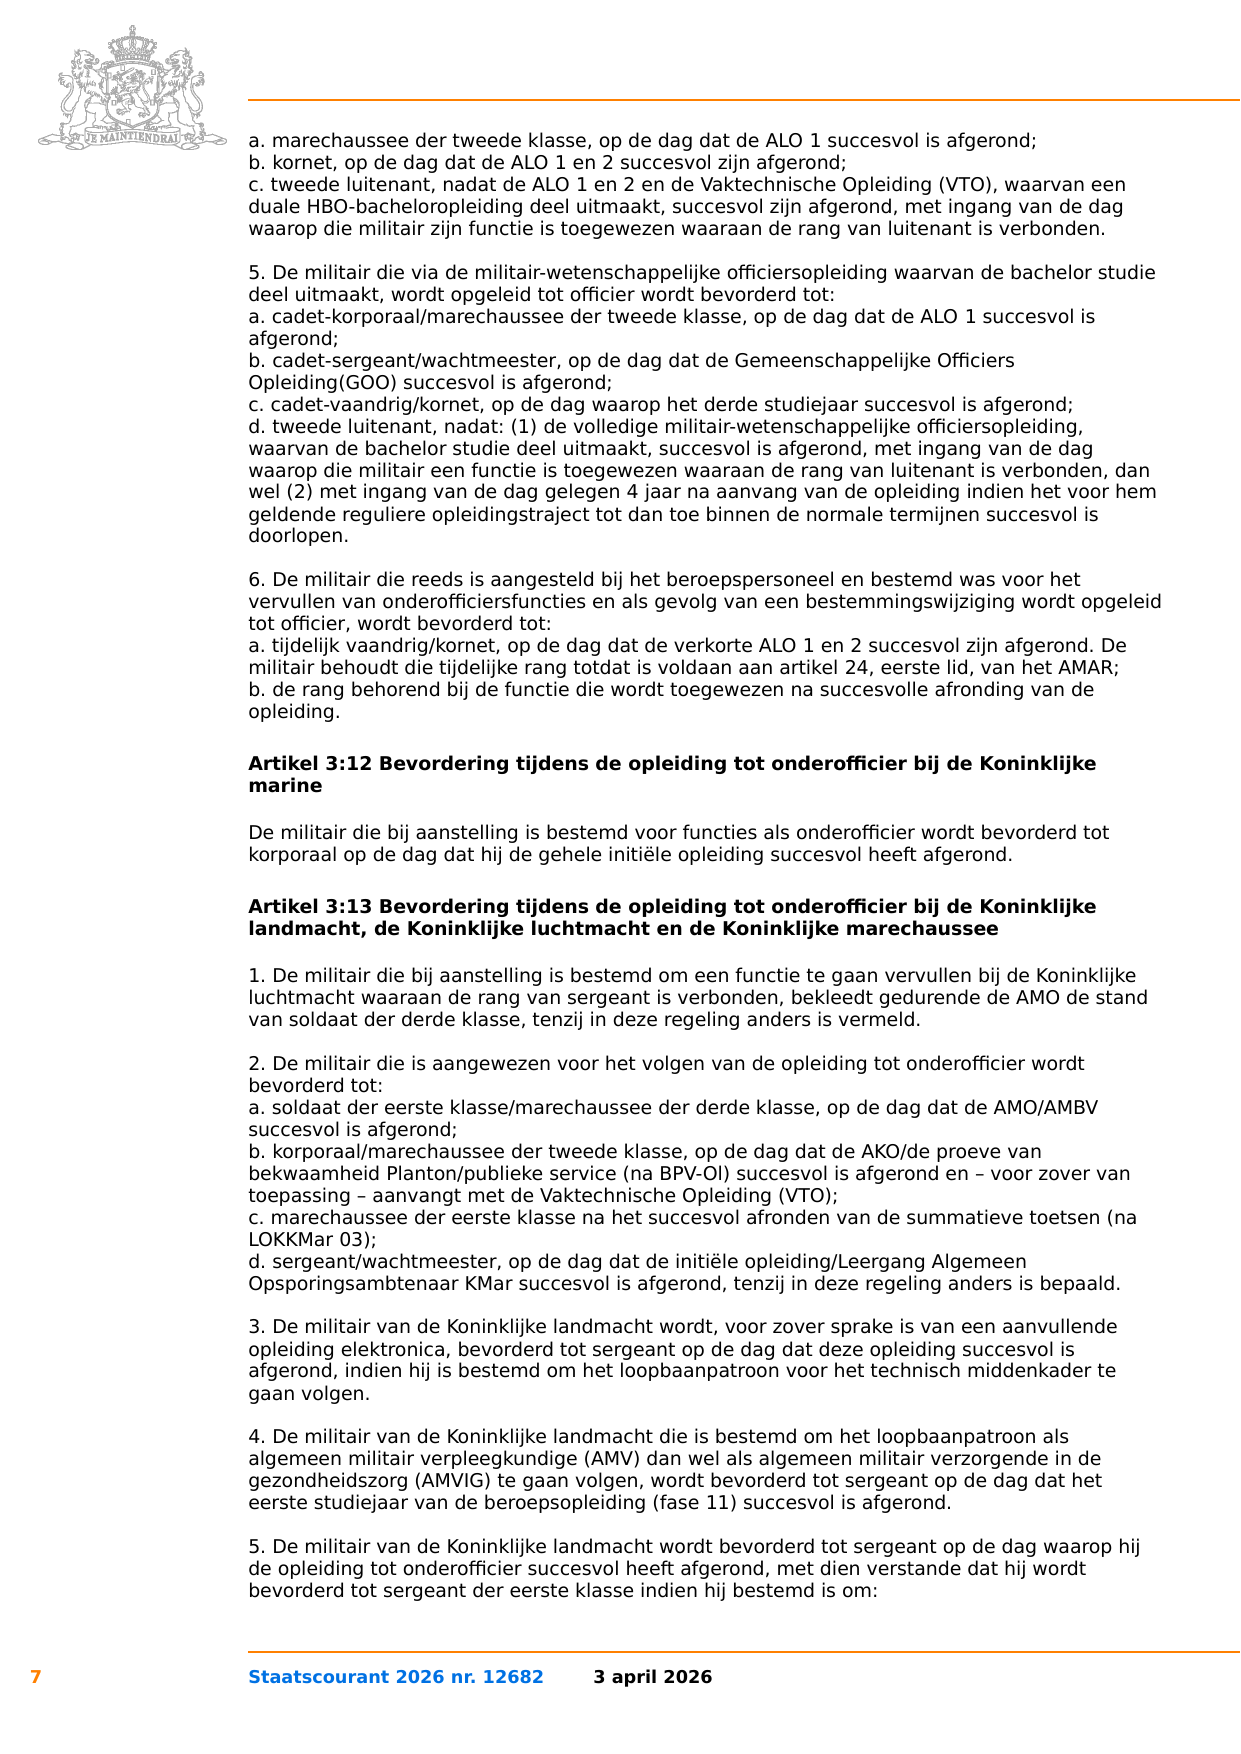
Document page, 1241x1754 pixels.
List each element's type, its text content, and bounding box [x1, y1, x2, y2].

text a. tijdelijk vaandrig/kornet, op de dag dat de verkorte ALO 1 en 2 succesvol zijn afgerond. De militair behoudt die tijdelijke rang totdat is voldaan aan artikel 24, eerste lid, van het AMAR; [248, 635, 1163, 679]
text 1. De militair die bij aanstelling is bestemd om een functie te gaan vervullen bij de Koninklijke luchtmacht waaraan de rang van sergeant is verbonden, bekleedt gedurende de AMO de stand van soldaat der derde klasse, tenzij in deze regeling anders is vermeld. [248, 965, 1163, 1031]
text c. cadet-vaandrig/kornet, op de dag waarop het derde studiejaar succesvol is afgerond; [248, 393, 1163, 416]
subtitle Artikel 3:12 Bevordering tijdens de opleiding tot onderofficier bij de Koninklijke marine [248, 753, 1163, 797]
text c. tweede luitenant, nadat de ALO 1 en 2 en de Vaktechnische Opleiding (VTO), waarvan een duale HBO-bacheloropleiding deel uitmaakt, succesvol zijn afgerond, met ingang van de dag waarop die militair zijn functie is toegewezen waaraan de rang van luitenant is verbonden. [248, 174, 1163, 240]
text b. cadet-sergeant/wachtmeester, op de dag dat de Gemeenschappelijke Officiers Opleiding(GOO) succesvol is afgerond; [248, 349, 1163, 393]
picture [38, 25, 227, 150]
text 5. De militair van de Koninklijke landmacht wordt bevorderd tot sergeant op de dag waarop hij de opleiding tot onderofficier succesvol heeft afgerond, met dien verstande dat hij wordt bevorderd tot sergeant der eerste klasse indien hij bestemd is om: [248, 1536, 1163, 1602]
text 2. De militair die is aangewezen voor het volgen van de opleiding tot onderofficier wordt bevorderd tot: [248, 1053, 1163, 1097]
text De militair die bij aanstelling is bestemd voor functies als onderofficier wordt bevorderd tot korporaal op de dag dat hij de gehele initiële opleiding succesvol heeft afgerond. [248, 822, 1163, 866]
subtitle Artikel 3:13 Bevordering tijdens de opleiding tot onderofficier bij de Koninklijke landmacht, de Koninklijke luchtmacht en de Koninklijke marechaussee [248, 896, 1163, 940]
text 6. De militair die reeds is aangesteld bij het beroepspersoneel en bestemd was voor het vervullen van onderofficiersfuncties en als gevolg van een bestemmingswijziging wordt opgeleid tot officier, wordt bevorderd tot: [248, 569, 1163, 635]
text b. kornet, op de dag dat de ALO 1 en 2 succesvol zijn afgerond; [248, 152, 1163, 174]
text a. cadet-korporaal/marechaussee der tweede klasse, op de dag dat de ALO 1 succesvol is afgerond; [248, 306, 1163, 349]
text a. marechaussee der tweede klasse, op de dag dat de ALO 1 succesvol is afgerond; [248, 130, 1163, 152]
text d. tweede luitenant, nadat: (1) de volledige militair-wetenschappelijke officiersopleiding, waarvan de bachelor studie deel uitmaakt, succesvol is afgerond, met ingang van de dag waarop die militair een functie is toegewezen waaraan de rang van luitenant is verbonden, dan wel (2) met ingang van de dag gelegen 4 jaar na aanvang van de opleiding indien het voor hem geldende reguliere opleidingstraject tot dan toe binnen de normale termijnen succesvol is doorlopen. [248, 416, 1163, 547]
text 3. De militair van de Koninklijke landmacht wordt, voor zover sprake is van een aanvullende opleiding elektronica, bevorderd tot sergeant op de dag dat deze opleiding succesvol is afgerond, indien hij is bestemd om het loopbaanpatroon voor het technisch middenkader te gaan volgen. [248, 1316, 1163, 1404]
text 5. De militair die via de militair-wetenschappelijke officiersopleiding waarvan de bachelor studie deel uitmaakt, wordt opgeleid tot officier wordt bevorderd tot: [248, 262, 1163, 306]
text b. korporaal/marechaussee der tweede klasse, op de dag dat de AKO/de proeve van bekwaamheid Planton/publieke service (na BPV-Ol) succesvol is afgerond en – voor zover van toepassing – aanvangt met de Vaktechnische Opleiding (VTO); [248, 1141, 1163, 1207]
text c. marechaussee der eerste klasse na het succesvol afronden van de summatieve toetsen (na LOKKMar 03); [248, 1207, 1163, 1251]
text a. soldaat der eerste klasse/marechaussee der derde klasse, op de dag dat de AMO/AMBV succesvol is afgerond; [248, 1097, 1163, 1141]
text b. de rang behorend bij de functie die wordt toegewezen na succesvolle afronding van de opleiding. [248, 679, 1163, 723]
text d. sergeant/wachtmeester, op de dag dat de initiële opleiding/Leergang Algemeen Opsporingsambtenaar KMar succesvol is afgerond, tenzij in deze regeling anders is bepaald. [248, 1251, 1163, 1294]
text 4. De militair van de Koninklijke landmacht die is bestemd om het loopbaanpatroon als algemeen militair verpleegkundige (AMV) dan wel als algemeen militair verzorgende in de gezondheidszorg (AMVIG) te gaan volgen, wordt bevorderd tot sergeant op de dag dat het eerste studiejaar van de beroepsopleiding (fase 11) succesvol is afgerond. [248, 1426, 1163, 1514]
